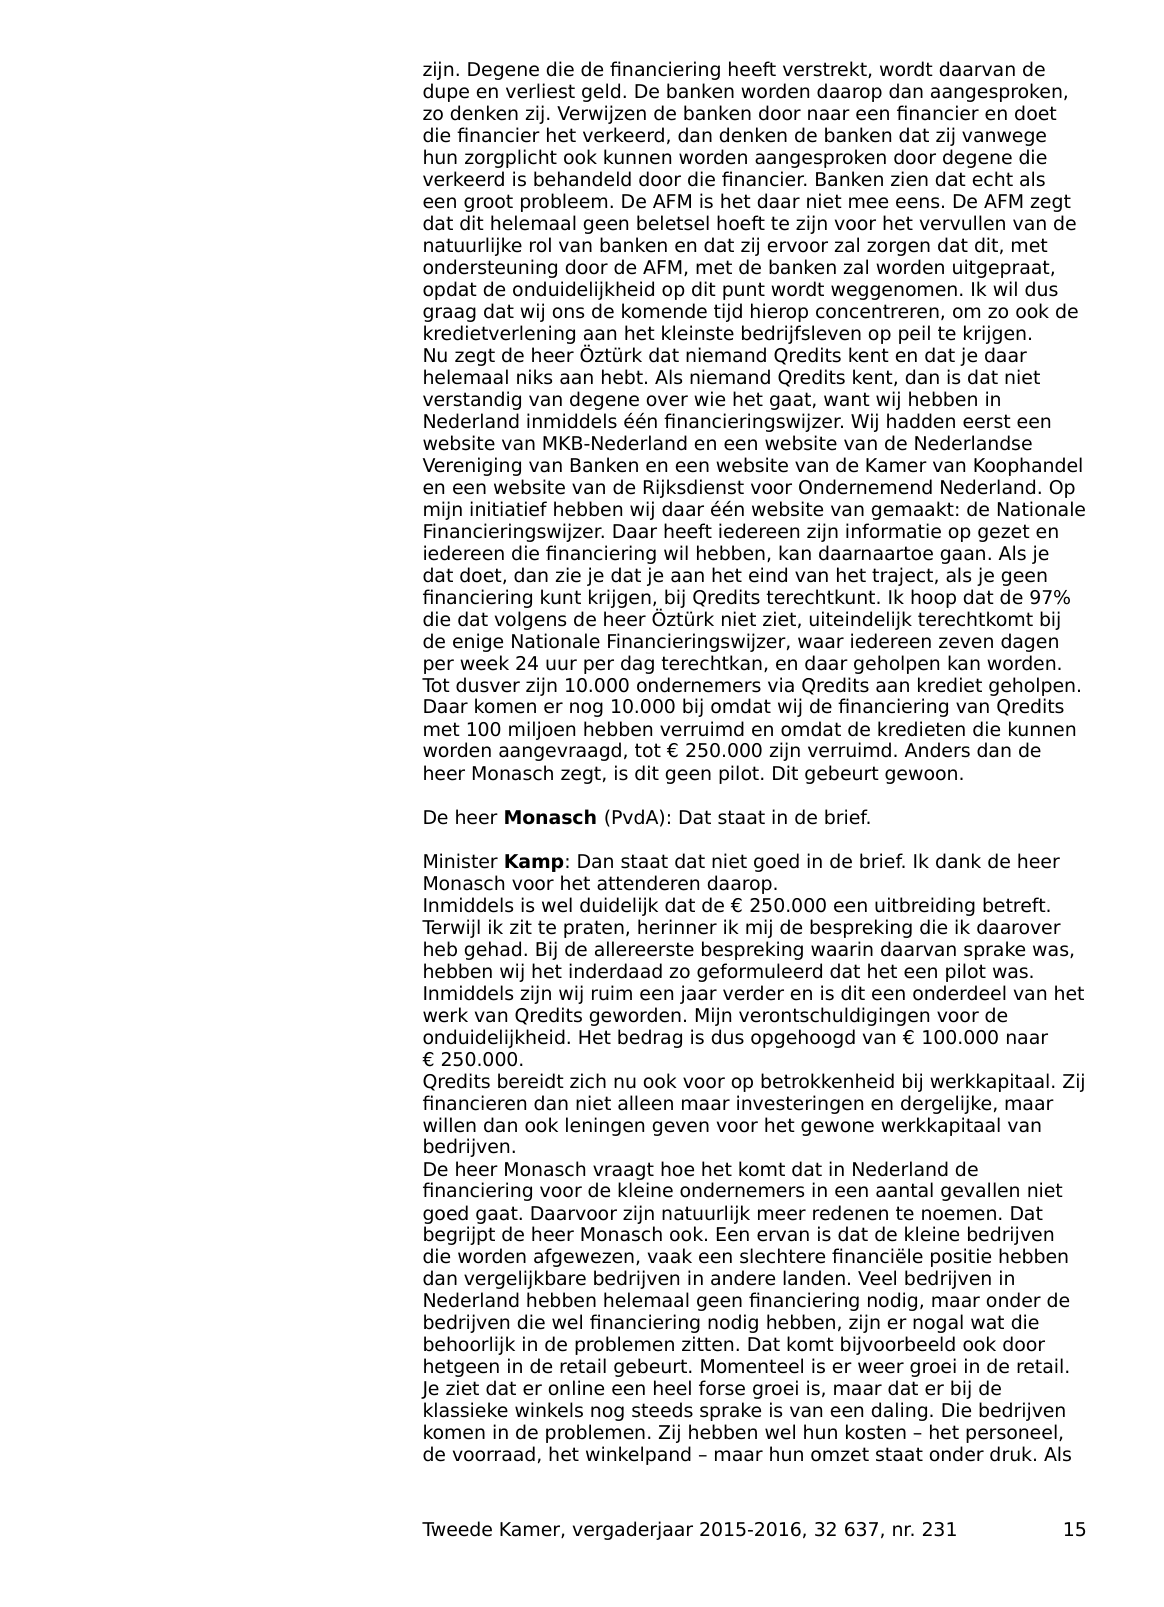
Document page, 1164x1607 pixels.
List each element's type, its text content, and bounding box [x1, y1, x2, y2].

text zijn. Degene die de financiering heeft verstrekt, wordt daarvan de dupe en verliest geld. De banken worden daarop dan aangesproken, zo denken zij. Verwijzen de banken door naar een financier en doet die financier het verkeerd, dan denken de banken dat zij vanwege hun zorgplicht ook kunnen worden aangesproken door degene die verkeerd is behandeld door die financier. Banken zien dat echt als een groot probleem. De AFM is het daar niet mee eens. De AFM zegt dat dit helemaal geen beletsel hoeft te zijn voor het vervullen van de natuurlijke rol van banken en dat zij ervoor zal zorgen dat dit, met ondersteuning door de AFM, met de banken zal worden uitgepraat, opdat de onduidelijkheid op dit punt wordt weggenomen. Ik wil dus graag dat wij ons de komende tijd hierop concentreren, om zo ook de kredietverlening aan het kleinste bedrijfsleven op peil te krijgen. [422, 59, 1087, 345]
text Inmiddels is wel duidelijk dat de € 250.000 een uitbreiding betreft. Terwijl ik zit te praten, herinner ik mij de bespreking die ik daarover heb gehad. Bij de allereerste bespreking waarin daarvan sprake was, hebben wij het inderdaad zo geformuleerd dat het een pilot was. Inmiddels zijn wij ruim een jaar verder en is dit een onderdeel van het werk van Qredits geworden. Mijn verontschuldigingen voor de onduidelijkheid. Het bedrag is dus opgehoogd van € 100.000 naar € 250.000. [422, 895, 1087, 1071]
text Qredits bereidt zich nu ook voor op betrokkenheid bij werkkapitaal. Zij financieren dan niet alleen maar investeringen en dergelijke, maar willen dan ook leningen geven voor het gewone werkkapitaal van bedrijven. [422, 1071, 1087, 1158]
text De heer Monasch vraagt hoe het komt dat in Nederland de financiering voor de kleine ondernemers in een aantal gevallen niet goed gaat. Daarvoor zijn natuurlijk meer redenen te noemen. Dat begrijpt de heer Monasch ook. Een ervan is dat de kleine bedrijven die worden afgewezen, vaak een slechtere financiële positie hebben dan vergelijkbare bedrijven in andere landen. Veel bedrijven in Nederland hebben helemaal geen financiering nodig, maar onder de bedrijven die wel financiering nodig hebben, zijn er nogal wat die behoorlijk in de problemen zitten. Dat komt bijvoorbeeld ook door hetgeen in de retail gebeurt. Momenteel is er weer groei in de retail. Je ziet dat er online een heel forse groei is, maar dat er bij de klassieke winkels nog steeds sprake is van een daling. Die bedrijven komen in de problemen. Zij hebben wel hun kosten – het personeel, de voorraad, het winkelpand – maar hun omzet staat onder druk. Als [422, 1158, 1087, 1466]
text De heer Monasch (PvdA): Dat staat in de brief. [422, 807, 1087, 828]
text Nu zegt de heer Öztürk dat niemand Qredits kent en dat je daar helemaal niks aan hebt. Als niemand Qredits kent, dan is dat niet verstandig van degene over wie het gaat, want wij hebben in Nederland inmiddels één financieringswijzer. Wij hadden eerst een website van MKB-Nederland en een website van de Nederlandse Vereniging van Banken en een website van de Kamer van Koophandel en een website van de Rijksdienst voor Ondernemend Nederland. Op mijn initiatief hebben wij daar één website van gemaakt: de Nationale Financieringswijzer. Daar heeft iedereen zijn informatie op gezet en iedereen die financiering wil hebben, kan daarnaartoe gaan. Als je dat doet, dan zie je dat je aan het eind van het traject, als je geen financiering kunt krijgen, bij Qredits terechtkunt. Ik hoop dat de 97% die dat volgens de heer Öztürk niet ziet, uiteindelijk terechtkomt bij de enige Nationale Financieringswijzer, waar iedereen zeven dagen per week 24 uur per dag terechtkan, en daar geholpen kan worden. Tot dusver zijn 10.000 ondernemers via Qredits aan krediet geholpen. Daar komen er nog 10.000 bij omdat wij de financiering van Qredits met 100 miljoen hebben verruimd en omdat de kredieten die kunnen worden aangevraagd, tot € 250.000 zijn verruimd. Anders dan de heer Monasch zegt, is dit geen pilot. Dit gebeurt gewoon. [422, 345, 1087, 784]
text Minister Kamp: Dan staat dat niet goed in de brief. Ik dank de heer Monasch voor het attenderen daarop. [422, 851, 1087, 895]
